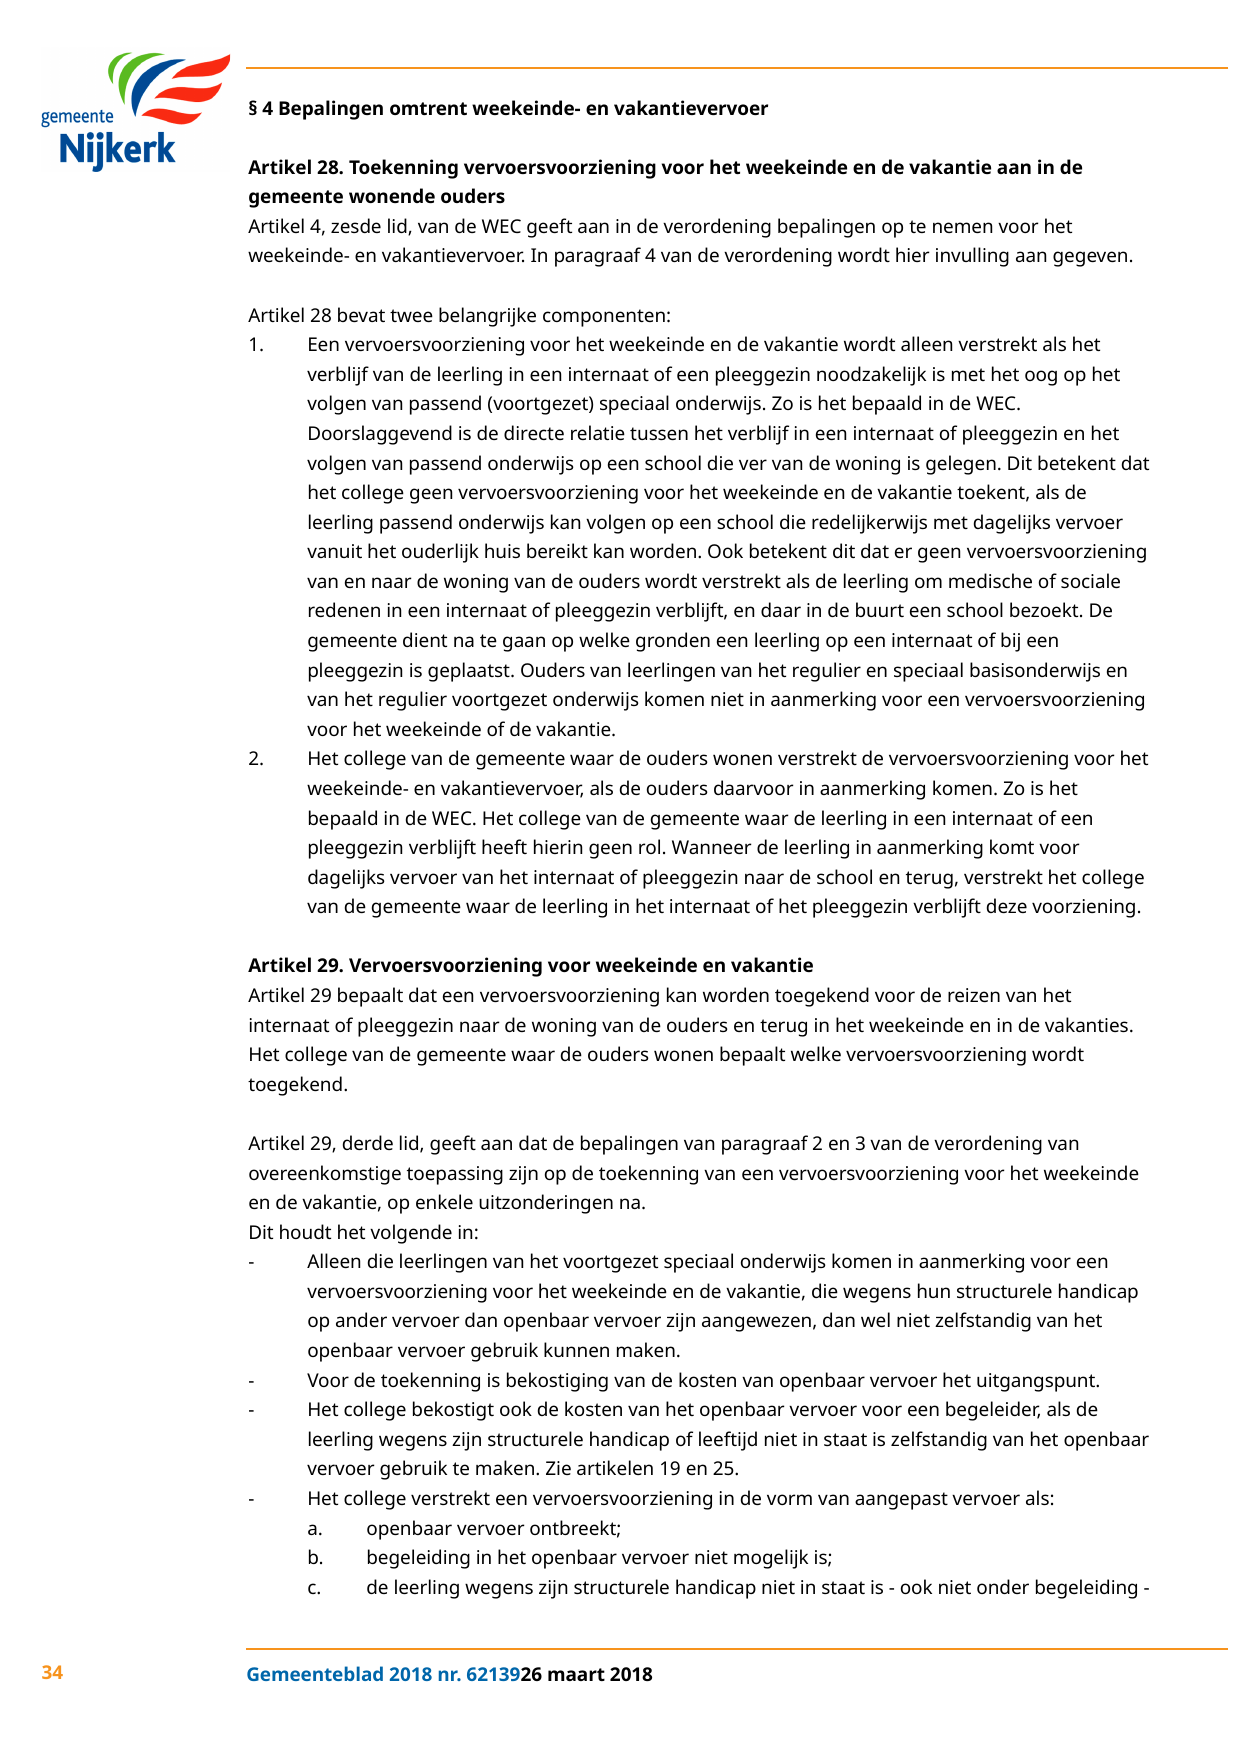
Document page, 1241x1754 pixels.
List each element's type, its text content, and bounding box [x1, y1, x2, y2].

list Voor de toekenning is bekostiging van de kosten van openbaar vervoer het uitgangspunt. [248, 1367, 1152, 1393]
text Artikel 28 bevat twee belangrijke componenten: [248, 302, 1152, 328]
text Dit houdt het volgende in: [248, 1219, 1152, 1245]
list Het college bekostigt ook de kosten van het openbaar vervoer voor een begeleider, als de leerling wegens zijn structurele handicap of leeftijd niet in staat is zelfstandig van het openbaar vervoer gebruik te maken. Zie artikelen 19 en 25. [248, 1396, 1152, 1481]
list Alleen die leerlingen van het voortgezet speciaal onderwijs komen in aanmerking voor een vervoersvoorziening voor het weekeinde en de vakantie, die wegens hun structurele handicap op ander vervoer dan openbaar vervoer zijn aangewezen, dan wel niet zelfstandig van het openbaar vervoer gebruik kunnen maken. [248, 1248, 1152, 1363]
list Het college van de gemeente waar de ouders wonen verstrekt de vervoersvoorziening voor het weekeinde- en vakantievervoer, als de ouders daarvoor in aanmerking komen. Zo is het bepaald in de WEC. Het college van de gemeente waar de leerling in een internaat of een pleeggezin verblijft heeft hierin geen rol. Wanneer de leerling in aanmerking komt voor dagelijks vervoer van het internaat of pleeggezin naar de school en terug, verstrekt het college van de gemeente waar de leerling in het internaat of het pleeggezin verblijft deze voorziening. [248, 746, 1152, 919]
list Een vervoersvoorziening voor het weekeinde en de vakantie wordt alleen verstrekt als het verblijf van de leerling in een internaat of een pleeggezin noodzakelijk is met het oog op het volgen van passend (voortgezet) speciaal onderwijs. Zo is het bepaald in de WEC. Doorslaggevend is de directe relatie tussen het verblijf in een internaat of pleeggezin en het volgen van passend onderwijs op een school die ver van de woning is gelegen. Dit betekent dat het college geen vervoersvoorziening voor het weekeinde en de vakantie toekent, als de leerling passend onderwijs kan volgen op een school die redelijkerwijs met dagelijks vervoer vanuit het ouderlijk huis bereikt kan worden. Ook betekent dit dat er geen vervoersvoorziening van en naar de woning van de ouders wordt verstrekt als de leerling om medische of sociale redenen in een internaat of pleeggezin verblijft, en daar in de buurt een school bezoekt. De gemeente dient na te gaan op welke gronden een leerling op een internaat of bij een pleeggezin is geplaatst. Ouders van leerlingen van het regulier en speciaal basisonderwijs en van het regulier voortgezet onderwijs komen niet in aanmerking voor een vervoersvoorziening voor het weekeinde of de vakantie. [248, 331, 1152, 742]
list openbaar vervoer ontbreekt; [307, 1515, 1152, 1541]
text Artikel 29. Vervoersvoorziening voor weekeinde en vakantie [248, 953, 1152, 978]
text Artikel 29 bepaalt dat een vervoersvoorziening kan worden toegekend voor de reizen van het internaat of pleeggezin naar de woning van de ouders en terug in het weekeinde en in de vakanties. Het college van de gemeente waar de ouders wonen bepaalt welke vervoersvoorziening wordt toegekend. [248, 982, 1152, 1097]
text Artikel 28. Toekenning vervoersvoorziening voor het weekeinde en de vakantie aan in de gemeente wonende ouders [248, 154, 1152, 209]
picture [41, 47, 231, 172]
text Artikel 29, derde lid, geeft aan dat de bepalingen van paragraaf 2 en 3 van de verordening van overeenkomstige toepassing zijn op de toekenning van een vervoersvoorziening voor het weekeinde en de vakantie, op enkele uitzonderingen na. [248, 1130, 1152, 1215]
list begeleiding in het openbaar vervoer niet mogelijk is; [307, 1544, 1152, 1570]
text § 4 Bepalingen omtrent weekeinde- en vakantievervoer [248, 95, 1152, 121]
list Het college verstrekt een vervoersvoorziening in de vorm van aangepast vervoer als: [248, 1485, 1152, 1511]
list de leerling wegens zijn structurele handicap niet in staat is - ook niet onder begeleiding [307, 1574, 1152, 1600]
text Artikel 4, zesde lid, van de WEC geeft aan in de verordening bepalingen op te nemen voor het weekeinde- en vakantievervoer. In paragraaf 4 van de verordening wordt hier invulling aan gegeven. [248, 213, 1152, 268]
